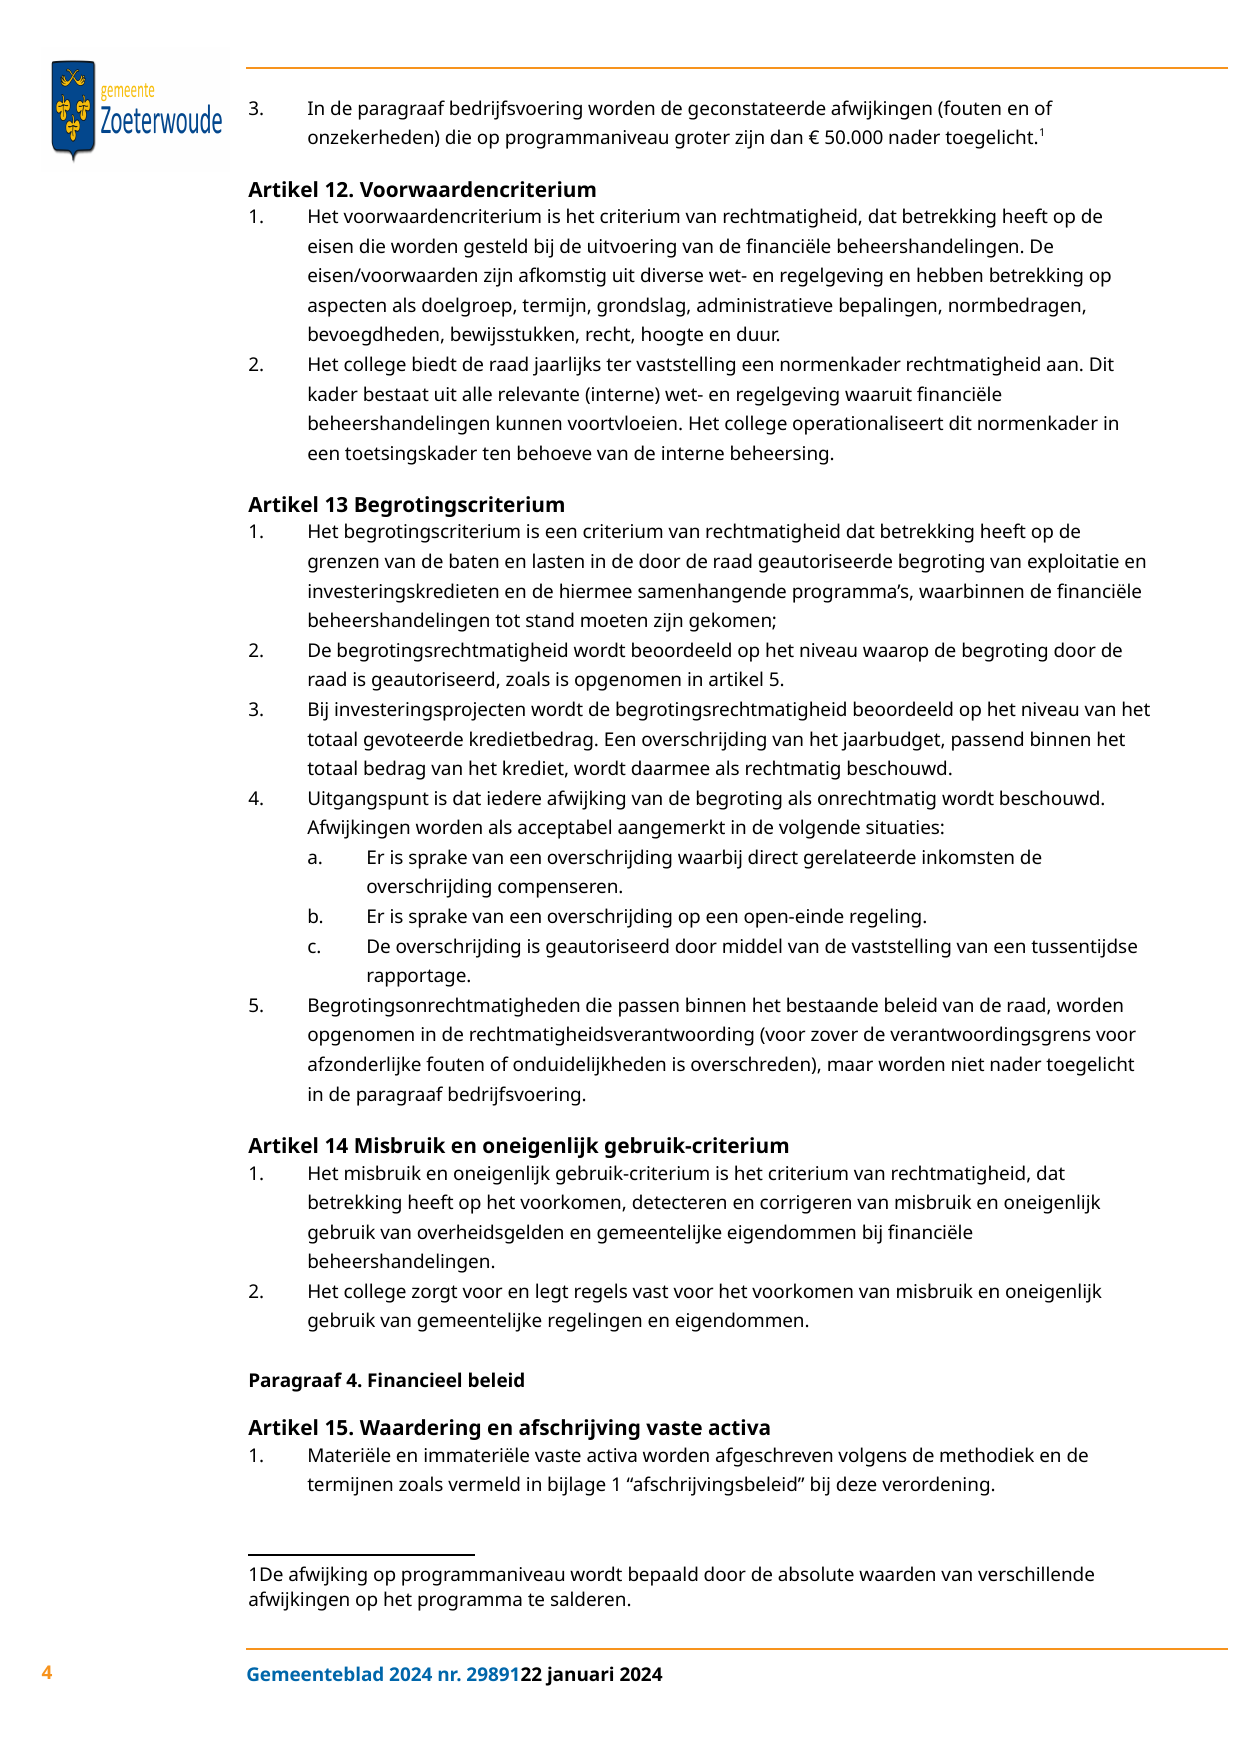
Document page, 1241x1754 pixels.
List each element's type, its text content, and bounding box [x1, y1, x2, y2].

list Het voorwaardencriterium is het criterium van rechtmatigheid, dat betrekking heeft op de eisen die worden gesteld bij de uitvoering van de financiële beheershandelingen. De eisen/voorwaarden zijn afkomstig uit diverse wet- en regelgeving en hebben betrekking op aspecten als doelgroep, termijn, grondslag, administratieve bepalingen, normbedragen, bevoegdheden, bewijsstukken, recht, hoogte en duur. [248, 203, 1152, 347]
list Materiële en immateriële vaste activa worden afgeschreven volgens de methodiek en de termijnen zoals vermeld in bijlage 1 “afschrijvingsbeleid” bij deze verordening. [248, 1442, 1152, 1497]
list Het begrotingscriterium is een criterium van rechtmatigheid dat betrekking heeft op de grenzen van de baten en lasten in de door de raad geautoriseerde begroting van exploitatie en investeringskredieten en de hiermee samenhangende programma’s, waarbinnen de financiële beheershandelingen tot stand moeten zijn gekomen; [248, 519, 1152, 633]
list Bij investeringsprojecten wordt de begrotingsrechtmatigheid beoordeeld op het niveau van het totaal gevoteerde kredietbedrag. Een overschrijding van het jaarbudget, passend binnen het totaal bedrag van het krediet, wordt daarmee als rechtmatig beschouwd. [248, 696, 1152, 781]
text Paragraaf 4. Financieel beleid [248, 1367, 1152, 1392]
list Begrotingsonrechtmatigheden die passen binnen het bestaande beleid van de raad, worden opgenomen in de rechtmatigheidsverantwoording (voor zover de verantwoordingsgrens voor afzonderlijke fouten of onduidelijkheden is overschreden), maar worden niet nader toegelicht in de paragraaf bedrijfsvoering. [248, 992, 1152, 1107]
text Artikel 15. Waardering en afschrijving vaste activa [248, 1413, 1152, 1442]
list In de paragraaf bedrijfsvoering worden de geconstateerde afwijkingen (fouten en of onzekerheden) die op programmaniveau groter zijn dan € 50.000 nader toegelicht. [248, 95, 1152, 150]
text Artikel 14 Misbruik en oneigenlijk gebruik-criterium [248, 1131, 1152, 1160]
list De afwijking op programmaniveau wordt bepaald door de absolute waarden van verschillende afwijkingen op het programma te salderen. [248, 1561, 1152, 1612]
list Er is sprake van een overschrijding op een open-einde regeling. [307, 903, 1152, 929]
list De overschrijding is geautoriseerd door middel van de vaststelling van een tussentijdse rapportage. [307, 933, 1152, 988]
list Het college biedt de raad jaarlijks ter vaststelling een normenkader rechtmatigheid aan. Dit kader bestaat uit alle relevante (interne) wet- en regelgeving waaruit financiële beheershandelingen kunnen voortvloeien. Het college operationaliseert dit normenkader in een toetsingskader ten behoeve van de interne beheersing. [248, 351, 1152, 466]
text Artikel 13 Begrotingscriterium [248, 490, 1152, 519]
list De begrotingsrechtmatigheid wordt beoordeeld op het niveau waarop de begroting door de raad is geautoriseerd, zoals is opgenomen in artikel 5. [248, 637, 1152, 692]
list Uitgangspunt is dat iedere afwijking van de begroting als onrechtmatig wordt beschouwd. Afwijkingen worden als acceptabel aangemerkt in de volgende situaties: [248, 785, 1152, 840]
list Het misbruik en oneigenlijk gebruik-criterium is het criterium van rechtmatigheid, dat betrekking heeft op het voorkomen, detecteren en corrigeren van misbruik en oneigenlijk gebruik van overheidsgelden en gemeentelijke eigendommen bij financiële beheershandelingen. [248, 1160, 1152, 1274]
picture [41, 47, 231, 172]
text Artikel 12. Voorwaardencriterium [248, 175, 1152, 203]
list Het college zorgt voor en legt regels vast voor het voorkomen van misbruik en oneigenlijk gebruik van gemeentelijke regelingen en eigendommen. [248, 1278, 1152, 1333]
list Er is sprake van een overschrijding waarbij direct gerelateerde inkomsten de overschrijding compenseren. [307, 844, 1152, 899]
